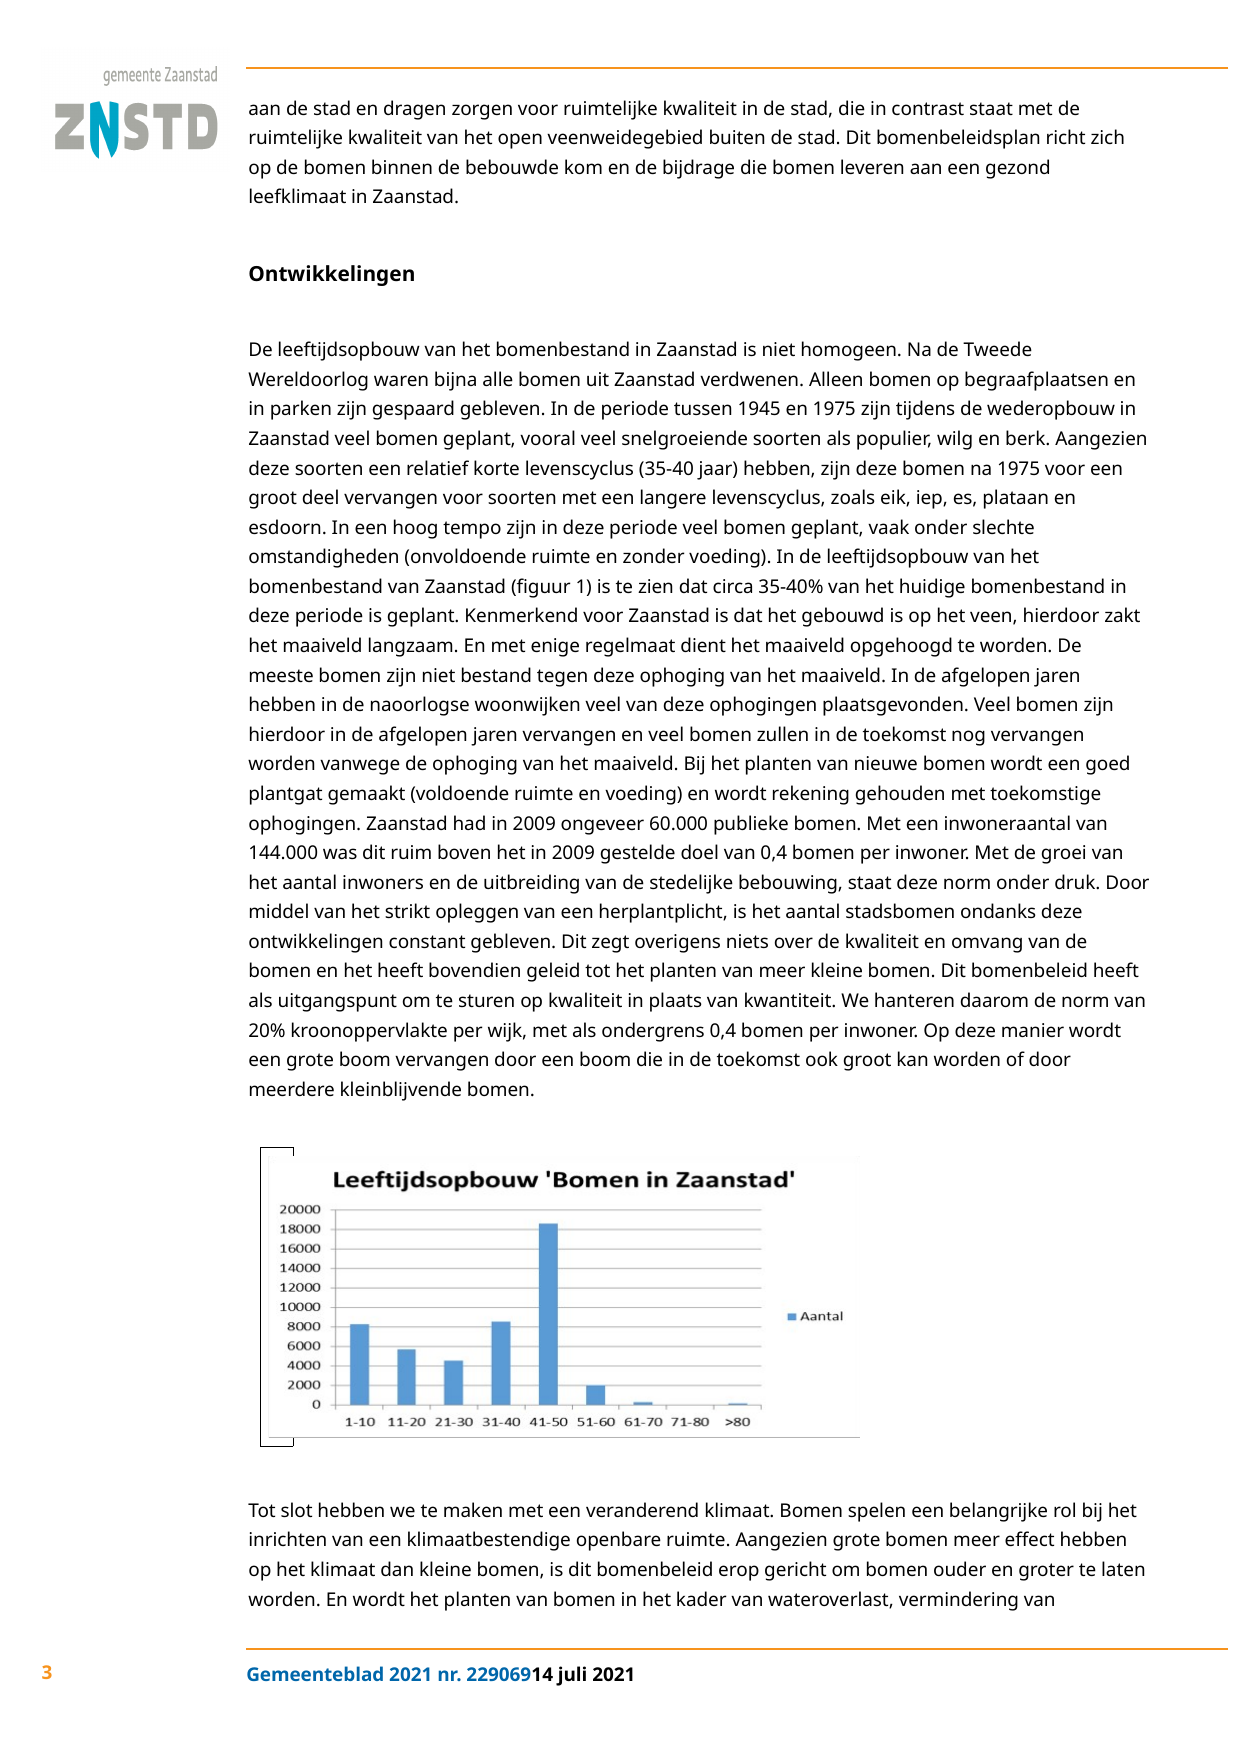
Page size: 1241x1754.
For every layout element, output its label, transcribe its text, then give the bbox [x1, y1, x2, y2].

text Ontwikkelingen [248, 259, 1152, 287]
picture [268, 1156, 860, 1438]
picture [41, 47, 231, 172]
text Tot slot hebben we te maken met een veranderend klimaat. Bomen spelen een belangrijke rol bij het inrichten van een klimaatbestendige openbare ruimte. Aangezien grote bomen meer effect hebben op het klimaat dan kleine bomen, is dit bomenbeleid erop gericht om bomen ouder en groter te laten worden. En wordt het planten van bomen in het kader van wateroverlast, vermindering van [248, 1497, 1152, 1612]
text aan de stad en dragen zorgen voor ruimtelijke kwaliteit in de stad, die in contrast staat met de ruimtelijke kwaliteit van het open veenweidegebied buiten de stad. Dit bomenbeleidsplan richt zich op de bomen binnen de bebouwde kom en de bijdrage die bomen leveren aan een gezond leefklimaat in Zaanstad. [248, 95, 1152, 209]
text De leeftijdsopbouw van het bomenbestand in Zaanstad is niet homogeen. Na de Tweede Wereldoorlog waren bijna alle bomen uit Zaanstad verdwenen. Alleen bomen op begraafplaatsen en in parken zijn gespaard gebleven. In de periode tussen 1945 en 1975 zijn tijdens de wederopbouw in Zaanstad veel bomen geplant, vooral veel snelgroeiende soorten als populier, wilg en berk. Aangezien deze soorten een relatief korte levenscyclus (35-40 jaar) hebben, zijn deze bomen na 1975 voor een groot deel vervangen voor soorten met een langere levenscyclus, zoals eik, iep, es, plataan en esdoorn. In een hoog tempo zijn in deze periode veel bomen geplant, vaak onder slechte omstandigheden (onvoldoende ruimte en zonder voeding). In de leeftijdsopbouw van het bomenbestand van Zaanstad (figuur 1) is te zien dat circa 35-40% van het huidige bomenbestand in deze periode is geplant. Kenmerkend voor Zaanstad is dat het gebouwd is op het veen, hierdoor zakt het maaiveld langzaam. En met enige regelmaat dient het maaiveld opgehoogd te worden. De meeste bomen zijn niet bestand tegen deze ophoging van het maaiveld. In de afgelopen jaren hebben in de naoorlogse woonwijken veel van deze ophogingen plaatsgevonden. Veel bomen zijn hierdoor in de afgelopen jaren vervangen en veel bomen zullen in de toekomst nog vervangen worden vanwege de ophoging van het maaiveld. Bij het planten van nieuwe bomen wordt een goed plantgat gemaakt (voldoende ruimte en voeding) en wordt rekening gehouden met toekomstige ophogingen. Zaanstad had in 2009 ongeveer 60.000 publieke bomen. Met een inwoneraantal van 144.000 was dit ruim boven het in 2009 gestelde doel van 0,4 bomen per inwoner. Met de groei van het aantal inwoners en de uitbreiding van de stedelijke bebouwing, staat deze norm onder druk. Door middel van het strikt opleggen van een herplantplicht, is het aantal stadsbomen ondanks deze ontwikkelingen constant gebleven. Dit zegt overigens niets over de kwaliteit en omvang van de bomen en het heeft bovendien geleid tot het planten van meer kleine bomen. Dit bomenbeleid heeft als uitgangspunt om te sturen op kwaliteit in plaats van kwantiteit. We hanteren daarom de norm van 20% kroonoppervlakte per wijk, met als ondergrens 0,4 bomen per inwoner. Op deze manier wordt een grote boom vervangen door een boom die in de toekomst ook groot kan worden of door meerdere kleinblijvende bomen. [248, 336, 1152, 1102]
